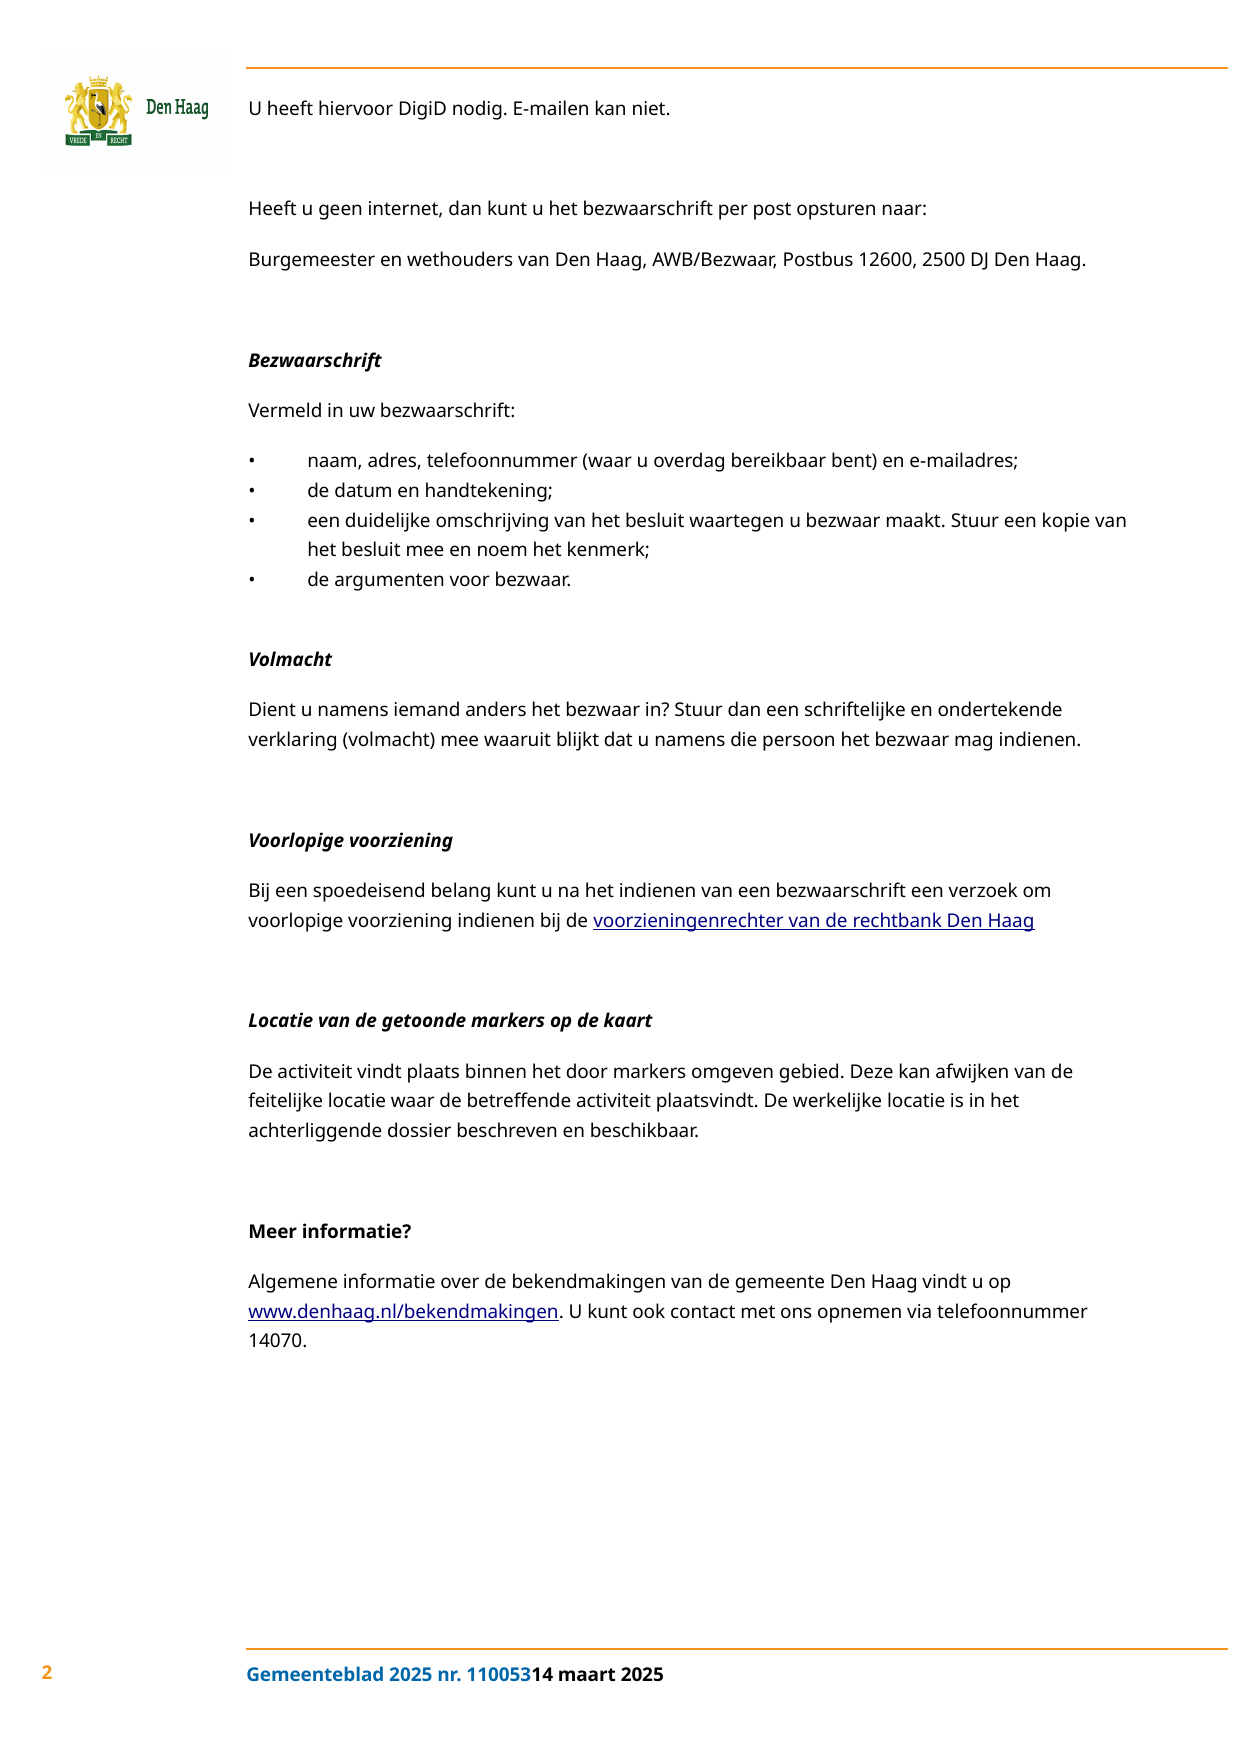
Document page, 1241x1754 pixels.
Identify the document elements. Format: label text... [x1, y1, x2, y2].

text Dient u namens iemand anders het bezwaar in? Stuur dan een schriftelijke en ondertekende verklaring (volmacht) mee waaruit blijkt dat u namens die persoon het bezwaar mag indienen. [248, 696, 1152, 752]
text De activiteit vindt plaats binnen het door markers omgeven gebied. Deze kan afwijken van de feitelijke locatie waar de betreffende activiteit plaatsvindt. De werkelijke locatie is in het achterliggende dossier beschreven en beschikbaar. [248, 1058, 1152, 1143]
text U heeft hiervoor DigiD nodig. E-mailen kan niet. [248, 95, 1152, 121]
text Volmacht [248, 646, 1152, 672]
list een duidelijke omschrijving van het besluit waartegen u bezwaar maakt. Stuur een kopie van het besluit mee en noem het kenmerk; [248, 507, 1152, 562]
list de datum en handtekening; [248, 477, 1152, 503]
picture [41, 47, 231, 172]
list naam, adres, telefoonnummer (waar u overdag bereikbaar bent) en e-mailadres; [248, 448, 1152, 473]
text Meer informatie? [248, 1218, 1152, 1244]
text Burgemeester en wethouders van Den Haag, AWB/Bezwaar, Postbus 12600, 2500 DJ Den Haag. [248, 246, 1152, 272]
text Bezwaarschrift [248, 347, 1152, 373]
text Locatie van de getoonde markers op de kaart [248, 1008, 1152, 1033]
list de argumenten voor bezwaar. [248, 566, 1152, 592]
text Voorlopige voorziening [248, 827, 1152, 853]
text Vermeld in uw bezwaarschrift: [248, 397, 1152, 423]
text Algemene informatie over de bekendmakingen van de gemeente Den Haag vindt u op www.denhaag.nl/bekendmakingen. U kunt ook contact met ons opnemen via telefoonnummer 14070. [248, 1268, 1152, 1353]
text Heeft u geen internet, dan kunt u het bezwaarschrift per post opsturen naar: [248, 196, 1152, 221]
text Bij een spoedeisend belang kunt u na het indienen van een bezwaarschrift een verzoek om voorlopige voorziening indienen bij de voorzieningenrechter van de rechtbank Den Haag [248, 877, 1152, 933]
